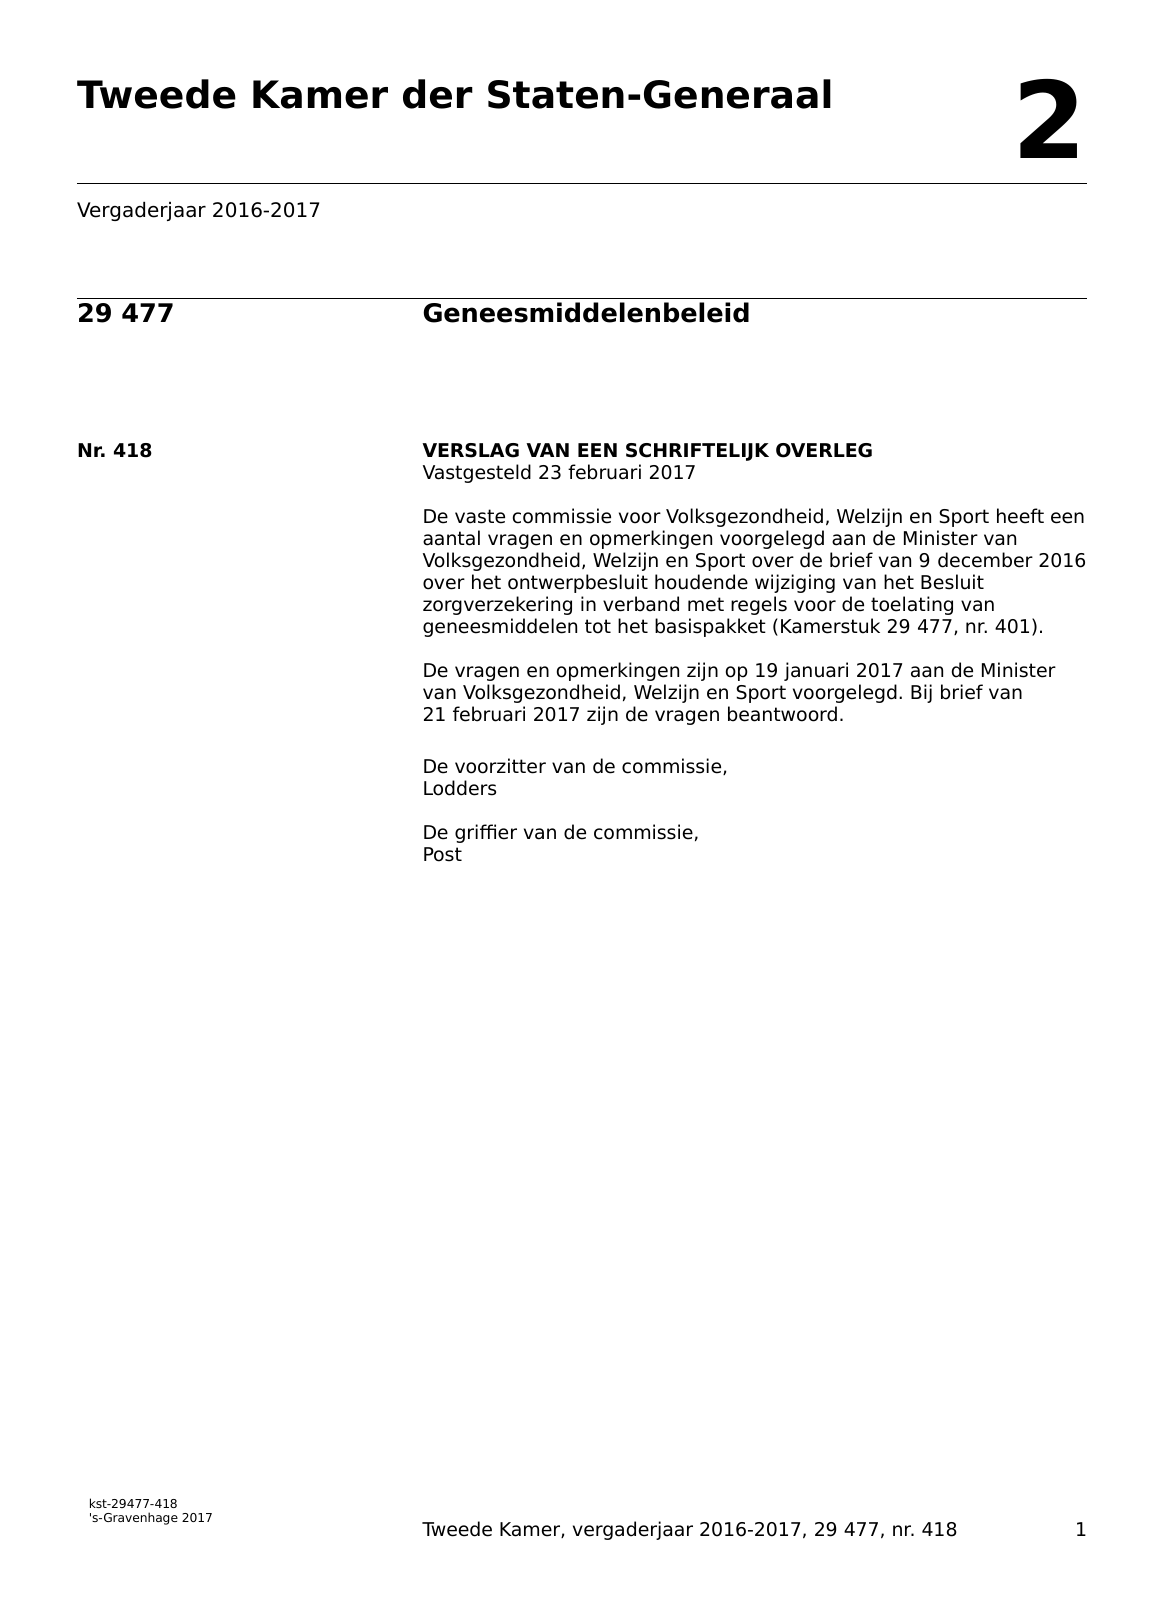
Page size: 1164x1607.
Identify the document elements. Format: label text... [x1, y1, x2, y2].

text De voorzitter van de commissie, Lodders [422, 756, 1087, 800]
text De vragen en opmerkingen zijn op 19 januari 2017 aan de Minister van Volksgezondheid, Welzijn en Sport voorgelegd. Bij brief van 21 februari 2017 zijn de vragen beantwoord. [422, 660, 1087, 726]
text De vaste commissie voor Volksgezondheid, Welzijn en Sport heeft een aantal vragen en opmerkingen voorgelegd aan de Minister van Volksgezondheid, Welzijn en Sport over de brief van 9 december 2016 over het ontwerpbesluit houdende wijziging van het Besluit zorgverzekering in verband met regels voor de toelating van geneesmiddelen tot het basispakket (Kamerstuk 29 477, nr. 401). [422, 506, 1087, 638]
table_header Tweede Kamer der Staten-Generaal [77, 59, 886, 183]
text 's-Gravenhage 2017 [88, 1511, 323, 1525]
text kst-29477-418 [88, 1497, 323, 1511]
table_header 2 [886, 59, 1087, 183]
subtitle 29 477 Geneesmiddelenbeleid [77, 299, 1087, 329]
table_cell Vergaderjaar 2016-2017 [77, 184, 1087, 298]
text De griffier van de commissie, Post [422, 822, 1087, 866]
subtitle Nr. 418 VERSLAG VAN EEN SCHRIFTELIJK OVERLEG [77, 440, 1087, 462]
text Vastgesteld 23 februari 2017 [422, 462, 1087, 484]
